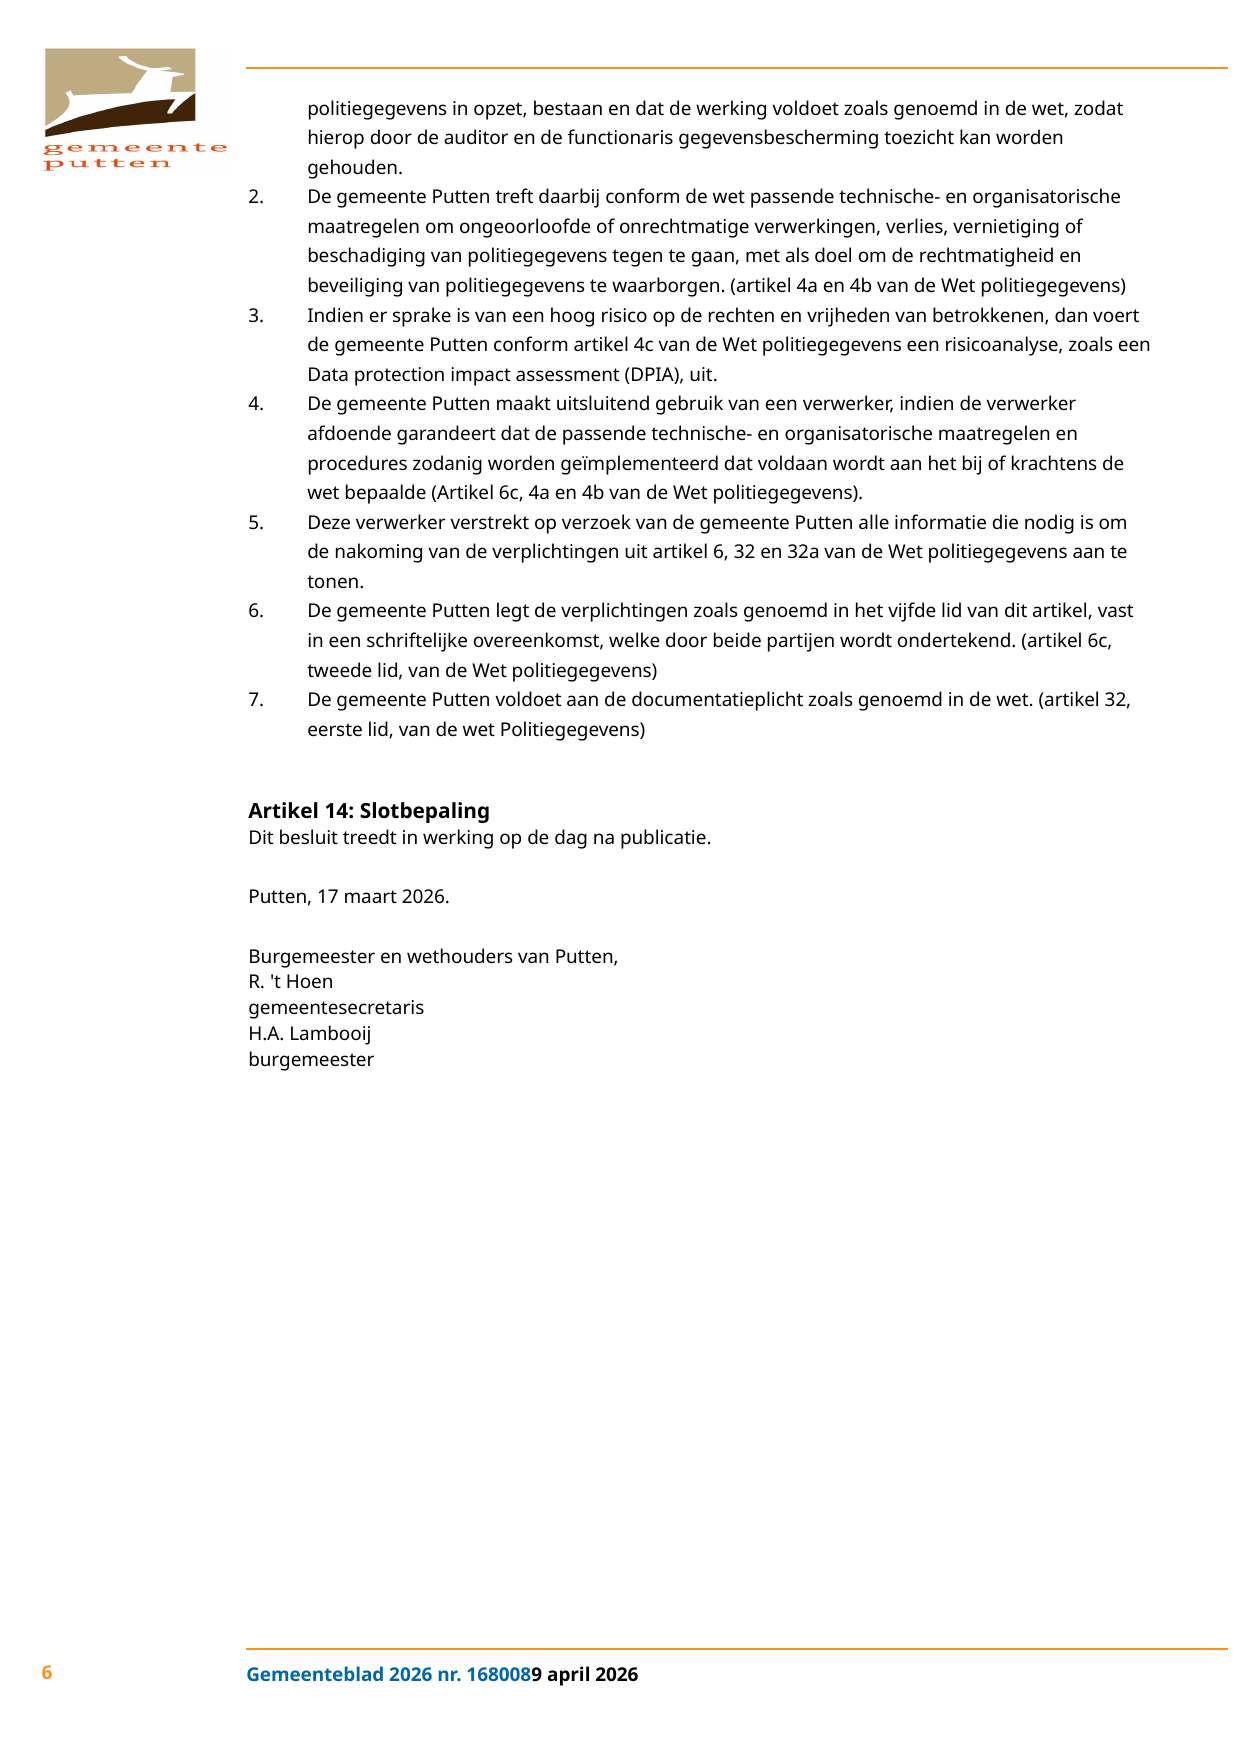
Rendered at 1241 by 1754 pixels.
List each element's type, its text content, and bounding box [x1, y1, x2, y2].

list politiegegevens in opzet, bestaan en dat de werking voldoet zoals genoemd in de wet, zodat hierop door de auditor en de functionaris gegevensbescherming toezicht kan worden gehouden. [248, 95, 1152, 180]
text burgemeester [248, 1046, 1152, 1071]
list Deze verwerker verstrekt op verzoek van de gemeente Putten alle informatie die nodig is om de nakoming van de verplichtingen uit artikel 6, 32 en 32a van de Wet politiegegevens aan te tonen. [248, 509, 1152, 594]
picture [41, 47, 231, 172]
list De gemeente Putten maakt uitsluitend gebruik van een verwerker, indien de verwerker afdoende garandeert dat de passende technische- en organisatorische maatregelen en procedures zodanig worden geïmplementeerd dat voldaan wordt aan het bij of krachtens de wet bepaalde (Artikel 6c, 4a en 4b van de Wet politiegegevens). [248, 391, 1152, 505]
list Indien er sprake is van een hoog risico op de rechten en vrijheden van betrokkenen, dan voert de gemeente Putten conform artikel 4c van de Wet politiegegevens een risicoanalyse, zoals een Data protection impact assessment (DPIA), uit. [248, 302, 1152, 387]
text H.A. Lambooij [248, 1020, 1152, 1046]
text Dit besluit treedt in werking op de dag na publicatie. [248, 824, 1152, 850]
list De gemeente Putten treft daarbij conform de wet passende technische- en organisatorische maatregelen om ongeoorloofde of onrechtmatige verwerkingen, verlies, vernietiging of beschadiging van politiegegevens tegen te gaan, met als doel om de rechtmatigheid en beveiliging van politiegegevens te waarborgen. (artikel 4a en 4b van de Wet politiegegevens) [248, 183, 1152, 298]
text Artikel 14: Slotbepaling [248, 796, 1152, 824]
list De gemeente Putten legt de verplichtingen zoals genoemd in het vijfde lid van dit artikel, vast in een schriftelijke overeenkomst, welke door beide partijen wordt ondertekend. (artikel 6c, tweede lid, van de Wet politiegegevens) [248, 598, 1152, 683]
text R. 't Hoen [248, 968, 1152, 994]
text gemeentesecretaris [248, 994, 1152, 1020]
list De gemeente Putten voldoet aan de documentatieplicht zoals genoemd in de wet. (artikel 32, eerste lid, van de wet Politiegegevens) [248, 686, 1152, 742]
text Burgemeester en wethouders van Putten, [248, 943, 1152, 968]
text Putten, 17 maart 2026. [248, 884, 1152, 909]
